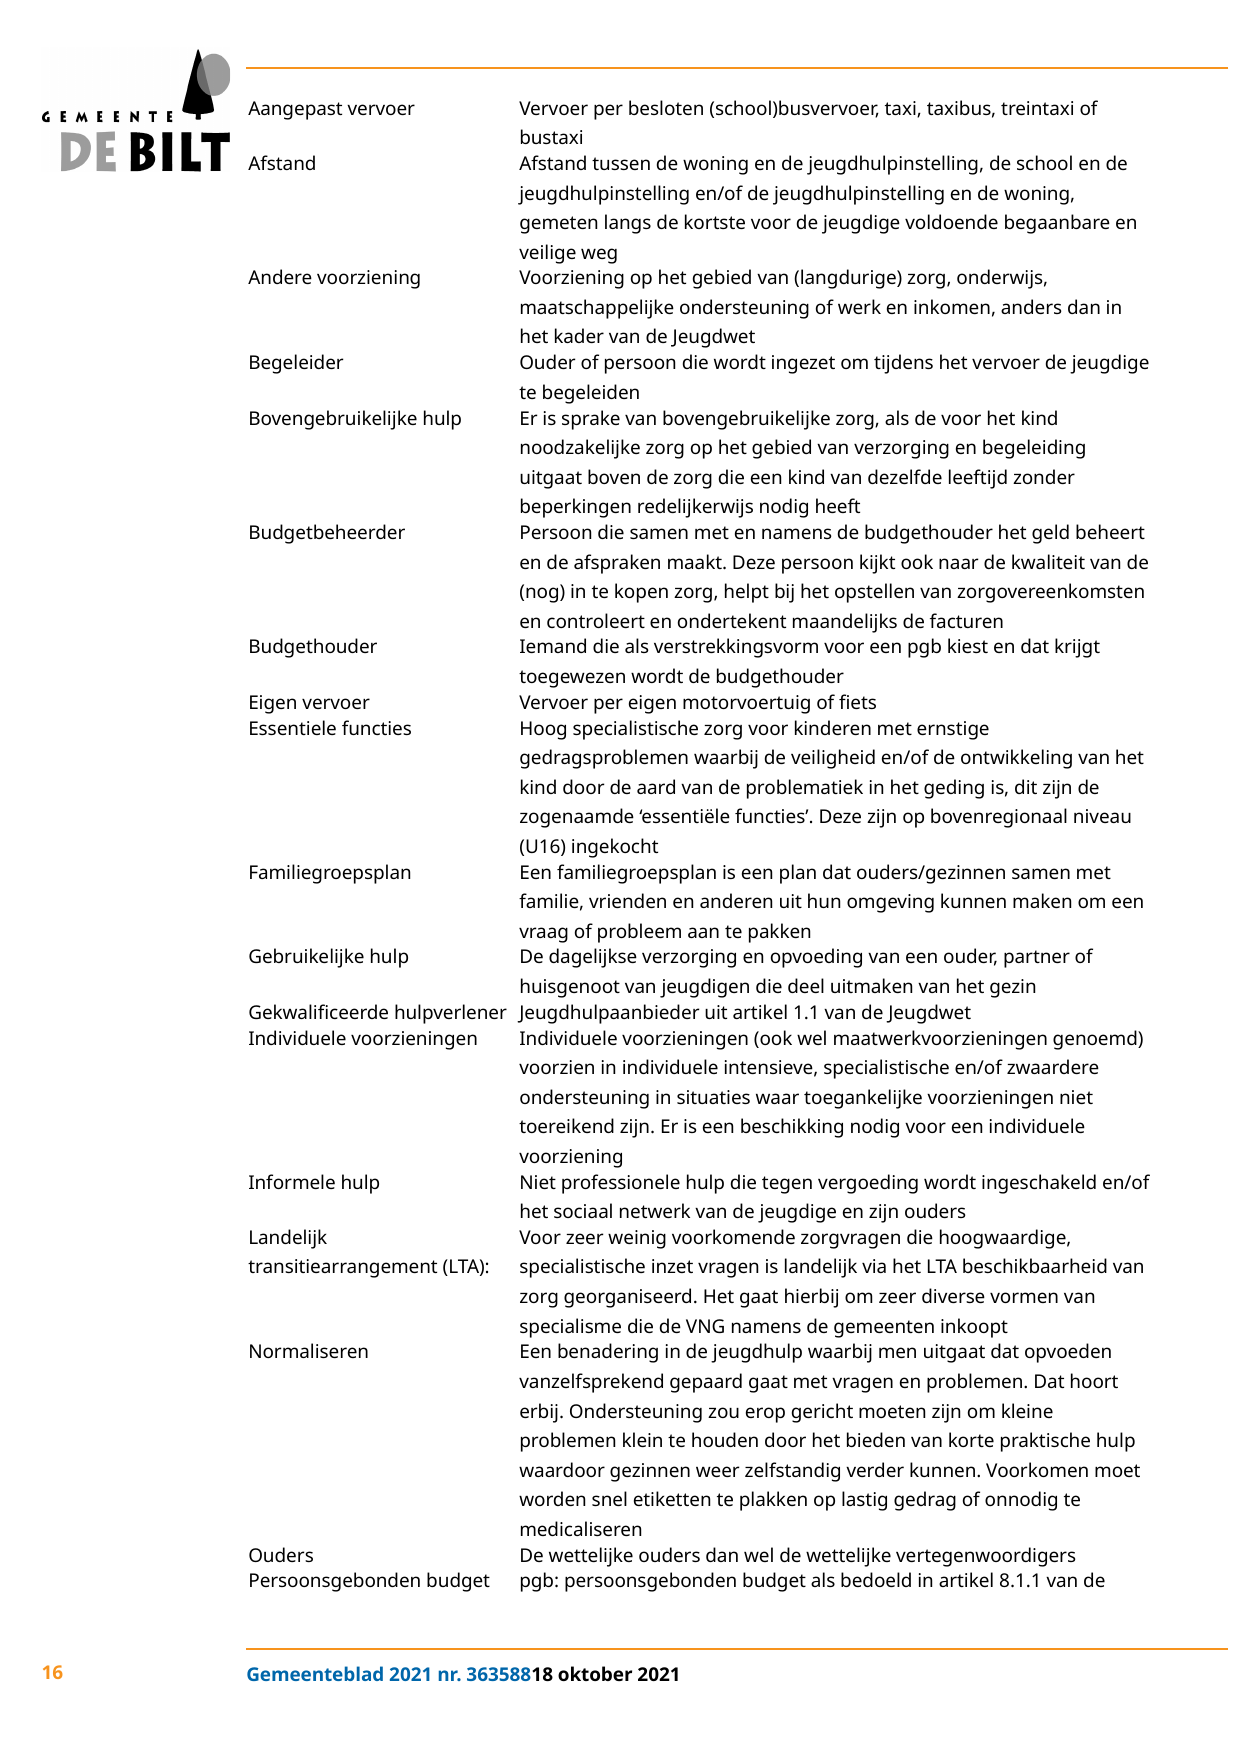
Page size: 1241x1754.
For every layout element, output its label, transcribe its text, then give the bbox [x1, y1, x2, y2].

table_cell Gekwalificeerde hulpverlener [248, 999, 519, 1025]
table_cell Voorziening op het gebied van (langdurige) zorg, onderwijs, maatschappelijke ondersteuning of werk en inkomen, anders dan in het kader van de Jeugdwet [519, 265, 1152, 349]
table_cell Essentiele functies [248, 715, 519, 859]
table_cell Begeleider [248, 350, 519, 405]
table_cell Landelijk transitiearrangement (LTA): [248, 1224, 519, 1339]
table_cell De dagelijkse verzorging en opvoeding van een ouder, partner of huisgenoot van jeugdigen die deel uitmaken van het gezin [519, 944, 1152, 999]
table_cell Informele hulp [248, 1169, 519, 1224]
table_cell Voor zeer weinig voorkomende zorgvragen die hoogwaardige, specialistische inzet vragen is landelijk via het LTA beschikbaarheid van zorg georganiseerd. Het gaat hierbij om zeer diverse vormen van specialisme die de VNG namens de gemeenten inkoopt [519, 1224, 1152, 1339]
table_cell Ouders [248, 1542, 519, 1568]
table_cell Persoon die samen met en namens de budgethouder het geld beheert en de afspraken maakt. Deze persoon kijkt ook naar de kwaliteit van de (nog) in te kopen zorg, helpt bij het opstellen van zorgovereenkomsten en controleert en ondertekent maandelijks de facturen [519, 519, 1152, 634]
table_cell Vervoer per eigen motorvoertuig of fiets [519, 689, 1152, 715]
table_cell Een benadering in de jeugdhulp waarbij men uitgaat dat opvoeden vanzelfsprekend gepaard gaat met vragen en problemen. Dat hoort erbij. Ondersteuning zou erop gericht moeten zijn om kleine problemen klein te houden door het bieden van korte praktische hulp waardoor gezinnen weer zelfstandig verder kunnen. Voorkomen moet worden snel etiketten te plakken op lastig gedrag of onnodig te medicaliseren [519, 1339, 1152, 1542]
table_cell Bovengebruikelijke hulp [248, 405, 519, 519]
table_cell Niet professionele hulp die tegen vergoeding wordt ingeschakeld en/of het sociaal netwerk van de jeugdige en zijn ouders [519, 1169, 1152, 1224]
table_cell Hoog specialistische zorg voor kinderen met ernstige gedragsproblemen waarbij de veiligheid en/of de ontwikkeling van het kind door de aard van de problematiek in het geding is, dit zijn de zogenaamde ‘essentiële functies’. Deze zijn op bovenregionaal niveau (U16) ingekocht [519, 715, 1152, 859]
table_cell Normaliseren [248, 1339, 519, 1542]
table_cell pgb: persoonsgebonden budget als bedoeld in artikel 8.1.1 van de [519, 1568, 1152, 1593]
table_cell Gebruikelijke hulp [248, 944, 519, 999]
table_cell Ouder of persoon die wordt ingezet om tijdens het vervoer de jeugdige te begeleiden [519, 350, 1152, 405]
table_cell Er is sprake van bovengebruikelijke zorg, als de voor het kind noodzakelijke zorg op het gebied van verzorging en begeleiding uitgaat boven de zorg die een kind van dezelfde leeftijd zonder beperkingen redelijkerwijs nodig heeft [519, 405, 1152, 519]
table_cell Afstand tussen de woning en de jeugdhulpinstelling, de school en de jeugdhulpinstelling en/of de jeugdhulpinstelling en de woning, gemeten langs de kortste voor de jeugdige voldoende begaanbare en veilige weg [519, 150, 1152, 264]
table_cell Afstand [248, 150, 519, 264]
table_cell Iemand die als verstrekkingsvorm voor een pgb kiest en dat krijgt toegewezen wordt de budgethouder [519, 634, 1152, 689]
table_cell Budgethouder [248, 634, 519, 689]
table_cell Individuele voorzieningen [248, 1025, 519, 1169]
table_cell Individuele voorzieningen (ook wel maatwerkvoorzieningen genoemd) voorzien in individuele intensieve, specialistische en/of zwaardere ondersteuning in situaties waar toegankelijke voorzieningen niet toereikend zijn. Er is een beschikking nodig voor een individuele voorziening [519, 1025, 1152, 1169]
table_cell Eigen vervoer [248, 689, 519, 715]
table_cell Jeugdhulpaanbieder uit artikel 1.1 van de Jeugdwet [519, 999, 1152, 1025]
table_cell Budgetbeheerder [248, 519, 519, 634]
table_header Vervoer per besloten (school)busvervoer, taxi, taxibus, treintaxi of bustaxi [519, 95, 1152, 150]
picture [41, 47, 231, 172]
table_cell Familiegroepsplan [248, 859, 519, 944]
table_header Aangepast vervoer [248, 95, 519, 150]
table_cell De wettelijke ouders dan wel de wettelijke vertegenwoordigers [519, 1542, 1152, 1568]
table_cell Een familiegroepsplan is een plan dat ouders/gezinnen samen met familie, vrienden en anderen uit hun omgeving kunnen maken om een vraag of probleem aan te pakken [519, 859, 1152, 944]
table_cell Persoonsgebonden budget [248, 1568, 519, 1593]
table_cell Andere voorziening [248, 265, 519, 349]
